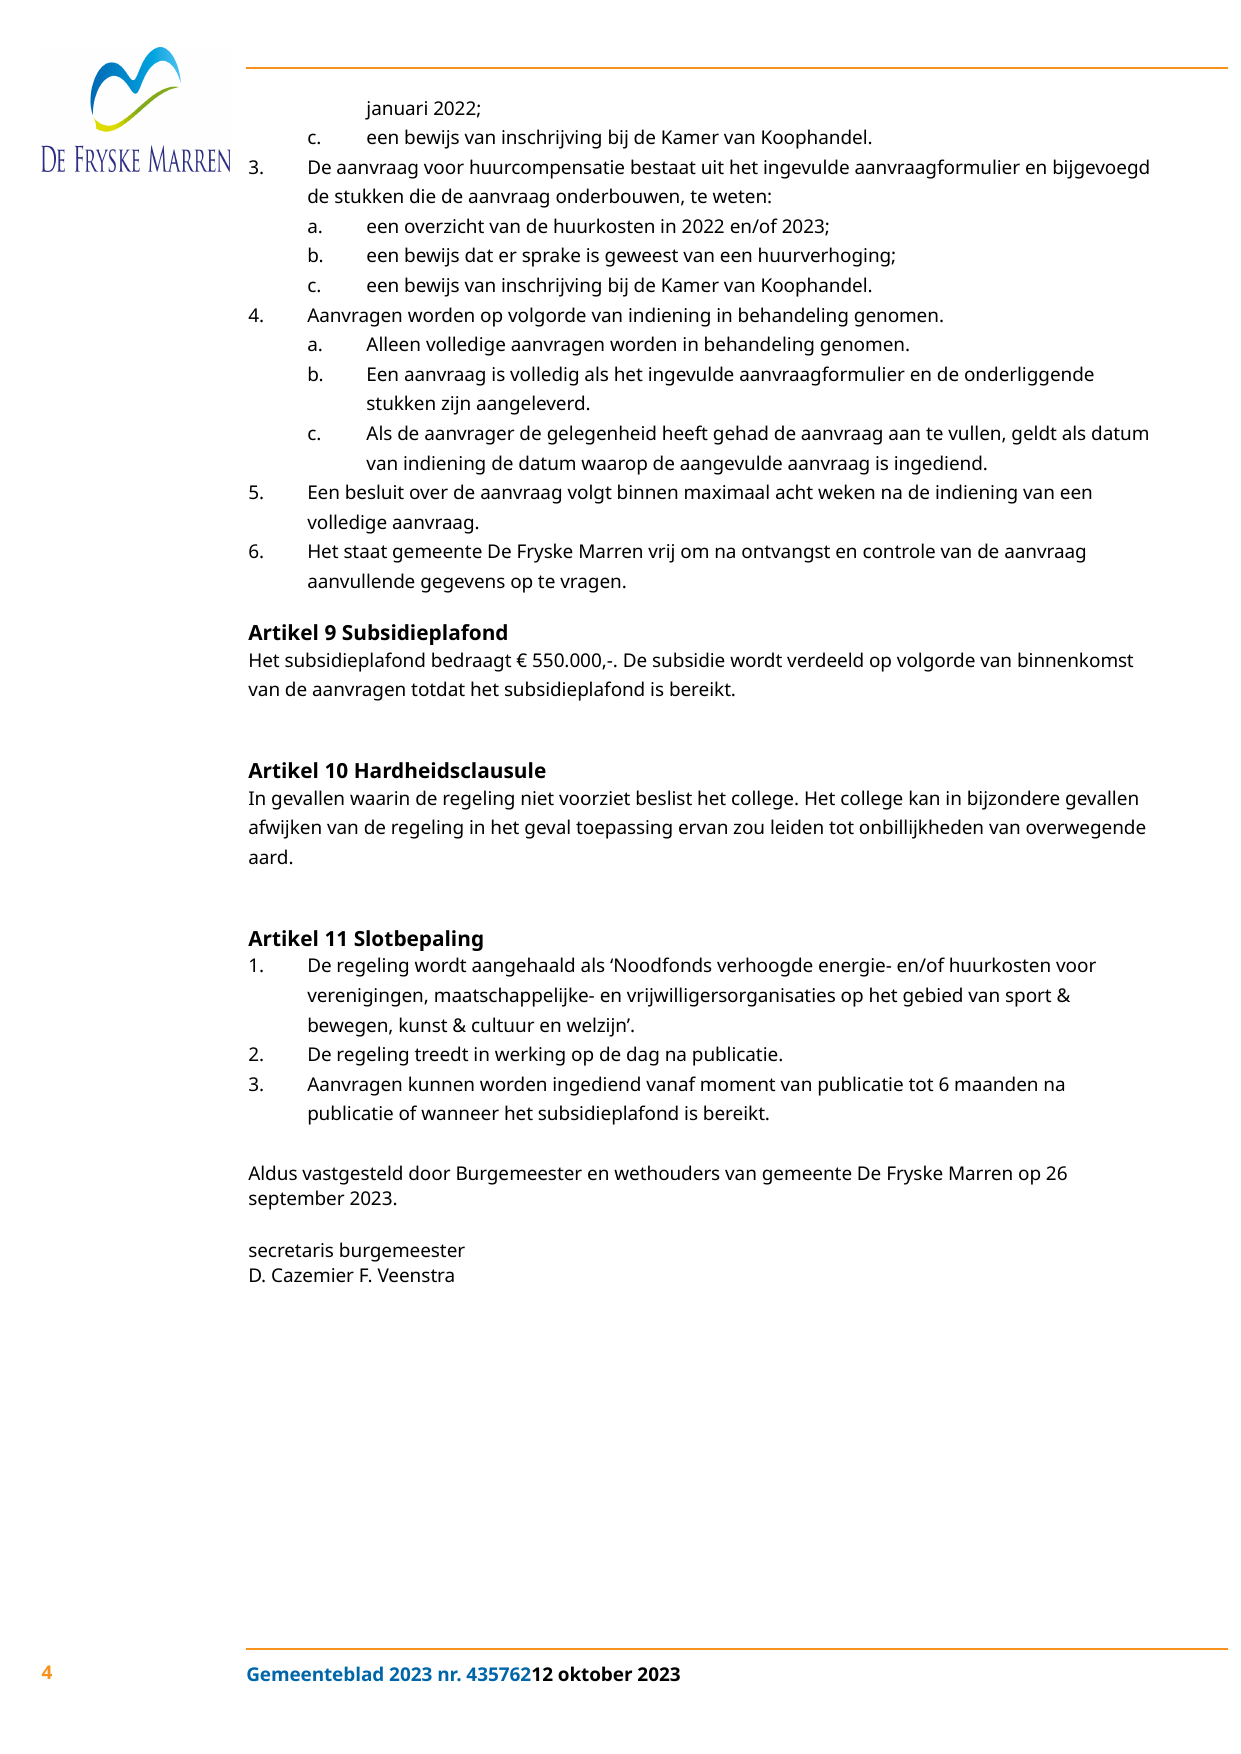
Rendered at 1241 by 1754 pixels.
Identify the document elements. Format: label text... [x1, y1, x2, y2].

list Aanvragen worden op volgorde van indiening in behandeling genomen. [248, 302, 1152, 328]
list Een aanvraag is volledig als het ingevulde aanvraagformulier en de onderliggende stukken zijn aangeleverd. [307, 361, 1152, 416]
list Als de aanvrager de gelegenheid heeft gehad de aanvraag aan te vullen, geldt als datum van indiening de datum waarop de aangevulde aanvraag is ingediend. [307, 420, 1152, 476]
list een bewijs dat er sprake is geweest van een huurverhoging; [307, 243, 1152, 268]
text Artikel 11 Slotbepaling [248, 924, 1152, 953]
list Aanvragen kunnen worden ingediend vanaf moment van publicatie tot 6 maanden na publicatie of wanneer het subsidieplafond is bereikt. [248, 1071, 1152, 1126]
list een bewijs van inschrijving bij de Kamer van Koophandel. [307, 124, 1152, 150]
list een overzicht van de huurkosten in 2022 en/of 2023; [307, 213, 1152, 239]
list een bewijs van inschrijving bij de Kamer van Koophandel. [307, 272, 1152, 298]
list Een besluit over de aanvraag volgt binnen maximaal acht weken na de indiening van een volledige aanvraag. [248, 479, 1152, 535]
picture [41, 47, 231, 172]
list Het staat gemeente De Fryske Marren vrij om na ontvangst en controle van de aanvraag aanvullende gegevens op te vragen. [248, 538, 1152, 594]
list De regeling wordt aangehaald als ‘Noodfonds verhoogde energie- en/of huurkosten voor verenigingen, maatschappelijke- en vrijwilligersorganisaties op het gebied van sport & bewegen, kunst & cultuur en welzijn’. [248, 953, 1152, 1037]
text D. Cazemier F. Veenstra [248, 1263, 1152, 1288]
text In gevallen waarin de regeling niet voorziet beslist het college. Het college kan in bijzondere gevallen afwijken van de regeling in het geval toepassing ervan zou leiden tot onbillijkheden van overwegende aard. [248, 785, 1152, 870]
list januari 2022; [307, 95, 1152, 121]
list De regeling treedt in werking op de dag na publicatie. [248, 1041, 1152, 1067]
list De aanvraag voor huurcompensatie bestaat uit het ingevulde aanvraagformulier en bijgevoegd de stukken die de aanvraag onderbouwen, te weten: [248, 154, 1152, 209]
list Alleen volledige aanvragen worden in behandeling genomen. [307, 331, 1152, 357]
text Aldus vastgesteld door Burgemeester en wethouders van gemeente De Fryske Marren op 26 september 2023. [248, 1160, 1152, 1211]
text Het subsidieplafond bedraagt € 550.000,-. De subsidie wordt verdeeld op volgorde van binnenkomst van de aanvragen totdat het subsidieplafond is bereikt. [248, 647, 1152, 702]
text Artikel 9 Subsidieplafond [248, 618, 1152, 647]
text secretaris burgemeester [248, 1237, 1152, 1263]
text Artikel 10 Hardheidsclausule [248, 757, 1152, 785]
